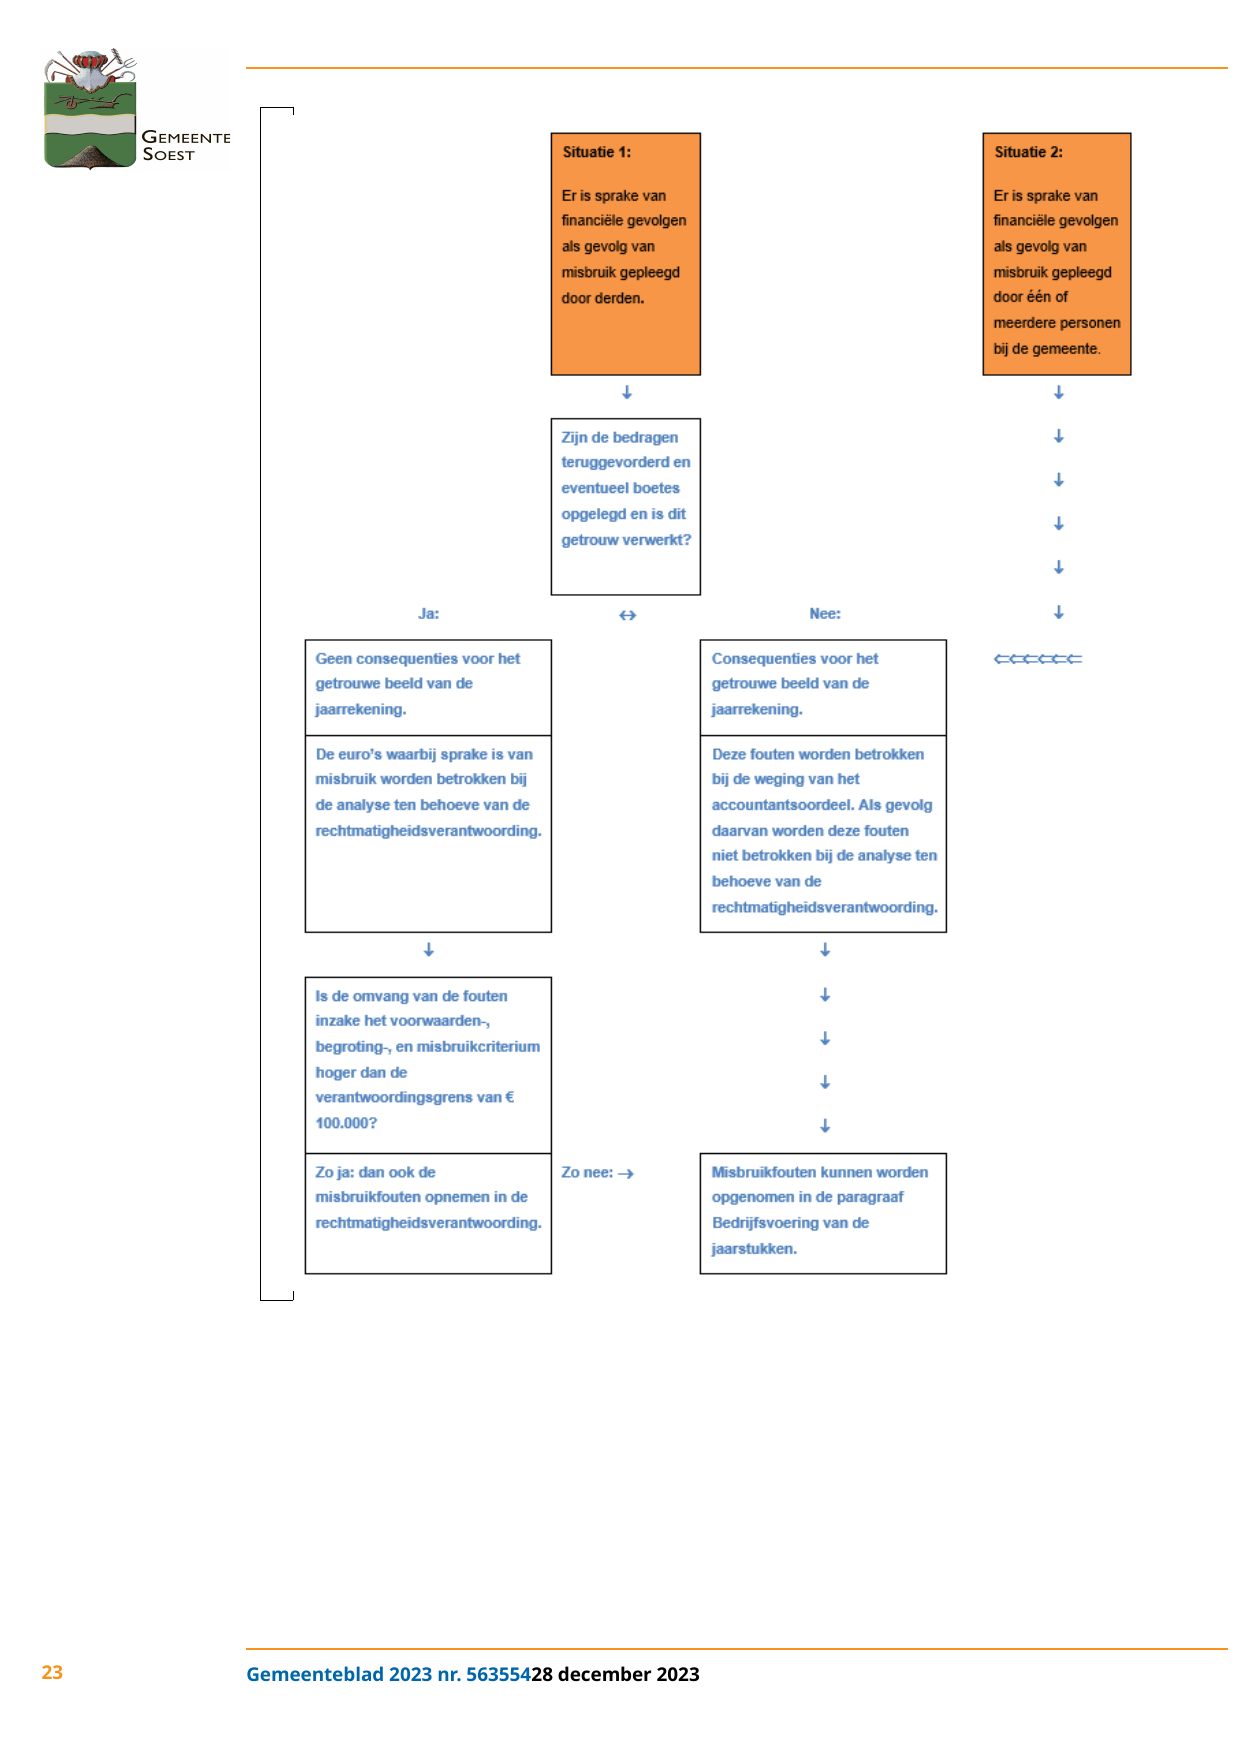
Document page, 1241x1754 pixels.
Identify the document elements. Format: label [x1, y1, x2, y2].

picture [41, 47, 231, 172]
picture [268, 115, 1155, 1291]
